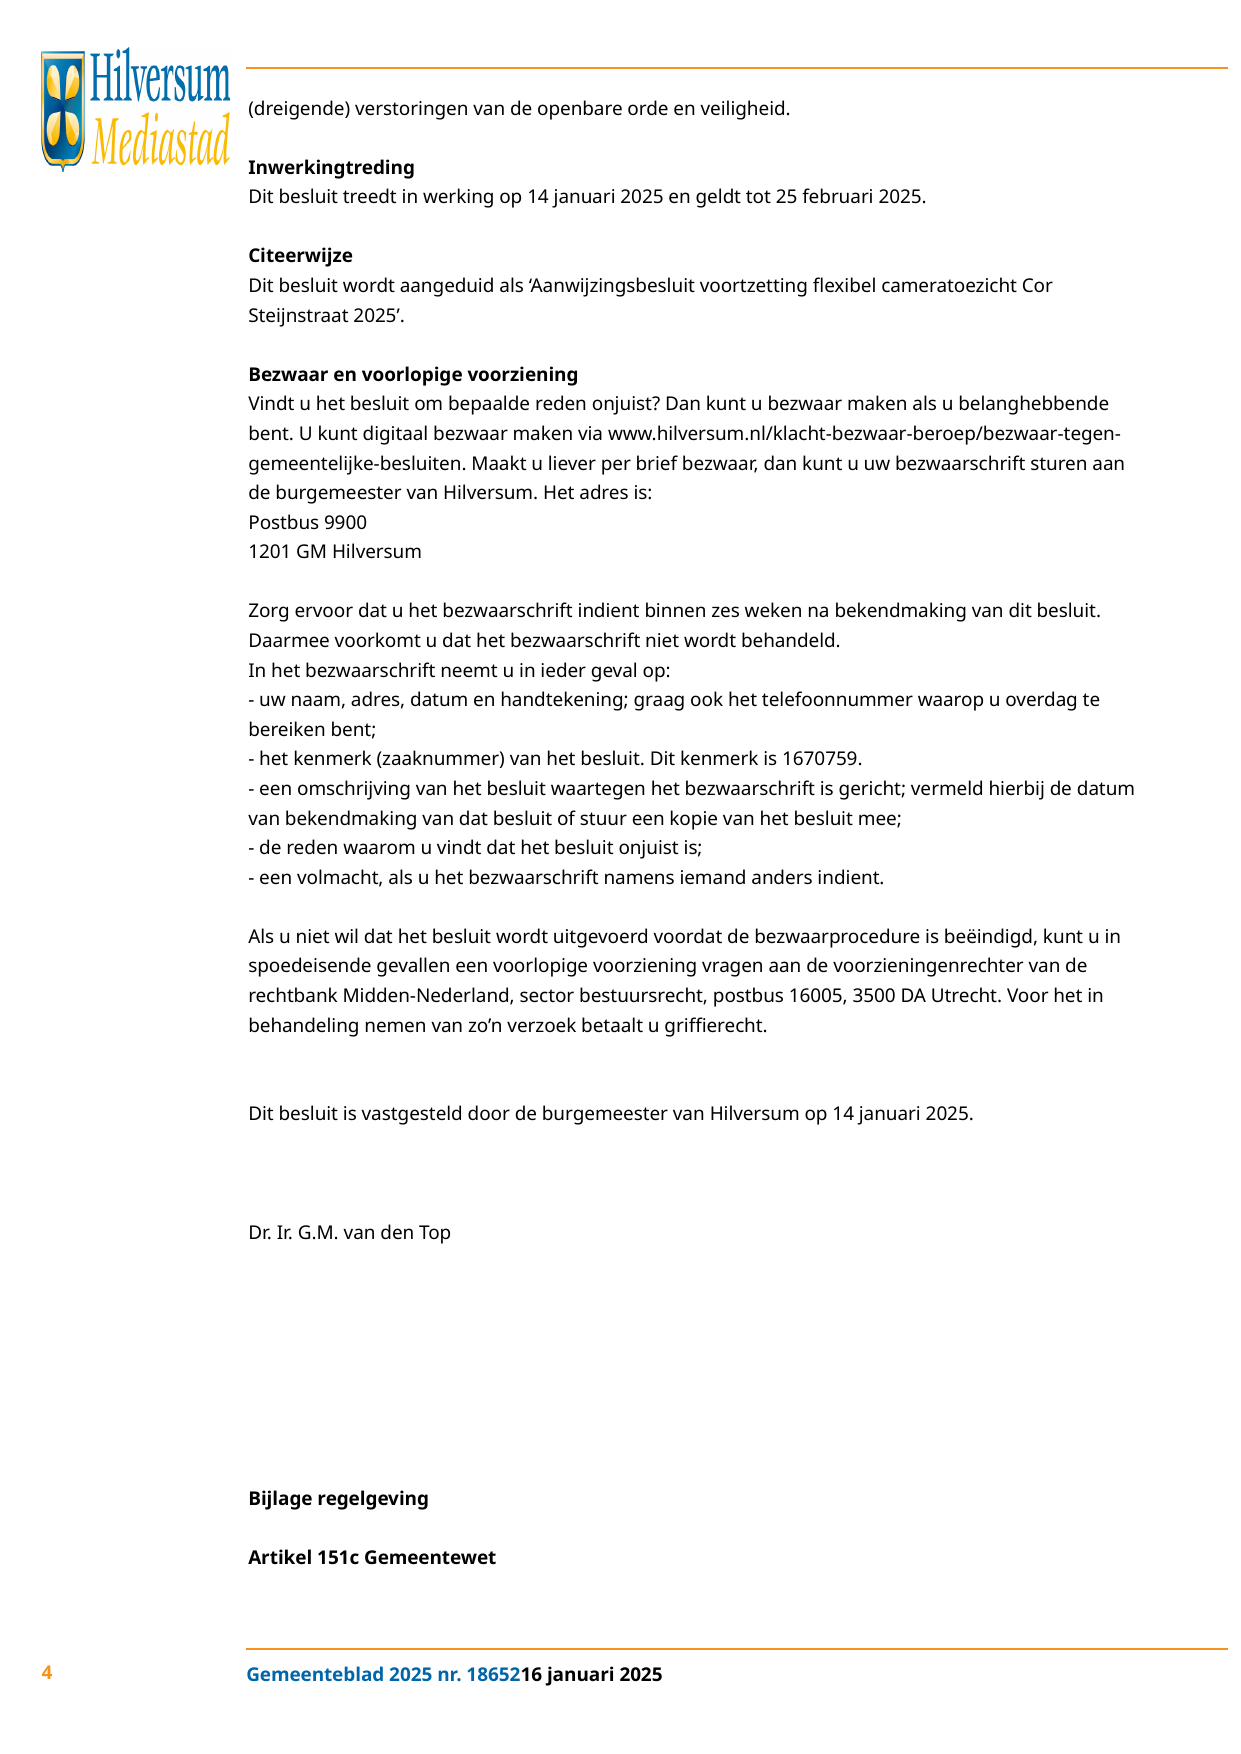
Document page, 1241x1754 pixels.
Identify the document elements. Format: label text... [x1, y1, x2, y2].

text Als u niet wil dat het besluit wordt uitgevoerd voordat de bezwaarprocedure is beëindigd, kunt u in spoedeisende gevallen een voorlopige voorziening vragen aan de voorzieningenrechter van de rechtbank Midden-Nederland, sector bestuursrecht, postbus 16005, 3500 DA Utrecht. Voor het in behandeling nemen van zo’n verzoek betaalt u griffierecht. [248, 923, 1152, 1038]
text In het bezwaarschrift neemt u in ieder geval op: [248, 657, 1152, 683]
text Dit besluit is vastgesteld door de burgemeester van Hilversum op 14 januari 2025. [248, 1101, 1152, 1126]
text Dit besluit wordt aangeduid als ‘Aanwijzingsbesluit voortzetting flexibel cameratoezicht Cor Steijnstraat 2025’. [248, 272, 1152, 328]
text Zorg ervoor dat u het bezwaarschrift indient binnen zes weken na bekendmaking van dit besluit. Daarmee voorkomt u dat het bezwaarschrift niet wordt behandeld. [248, 598, 1152, 653]
text Postbus 9900 [248, 509, 1152, 535]
text - een omschrijving van het besluit waartegen het bezwaarschrift is gericht; vermeld hierbij de datum van bekendmaking van dat besluit of stuur een kopie van het besluit mee; [248, 775, 1152, 831]
text Bezwaar en voorlopige voorziening [248, 361, 1152, 387]
text Dit besluit treedt in werking op 14 januari 2025 en geldt tot 25 februari 2025. [248, 183, 1152, 209]
text Bijlage regelgeving [248, 1485, 1152, 1511]
text 1201 GM Hilversum [248, 538, 1152, 564]
text Artikel 151c Gemeentewet [248, 1544, 1152, 1570]
text Dr. Ir. G.M. van den Top [248, 1219, 1152, 1245]
text - uw naam, adres, datum en handtekening; graag ook het telefoonnummer waarop u overdag te bereiken bent; [248, 686, 1152, 742]
text Inwerkingtreding [248, 154, 1152, 180]
text (dreigende) verstoringen van de openbare orde en veiligheid. [248, 95, 1152, 121]
text - het kenmerk (zaaknummer) van het besluit. Dit kenmerk is 1670759. [248, 746, 1152, 771]
text Vindt u het besluit om bepaalde reden onjuist? Dan kunt u bezwaar maken als u belanghebbende bent. U kunt digitaal bezwaar maken via www.hilversum.nl/klacht-bezwaar-beroep/bezwaar-tegen-gemeentelijke-besluiten. Maakt u liever per brief bezwaar, dan kunt u uw bezwaarschrift sturen aan de burgemeester van Hilversum. Het adres is: [248, 391, 1152, 505]
text Citeerwijze [248, 243, 1152, 268]
picture [41, 47, 231, 172]
text - een volmacht, als u het bezwaarschrift namens iemand anders indient. [248, 864, 1152, 890]
text - de reden waarom u vindt dat het besluit onjuist is; [248, 834, 1152, 860]
